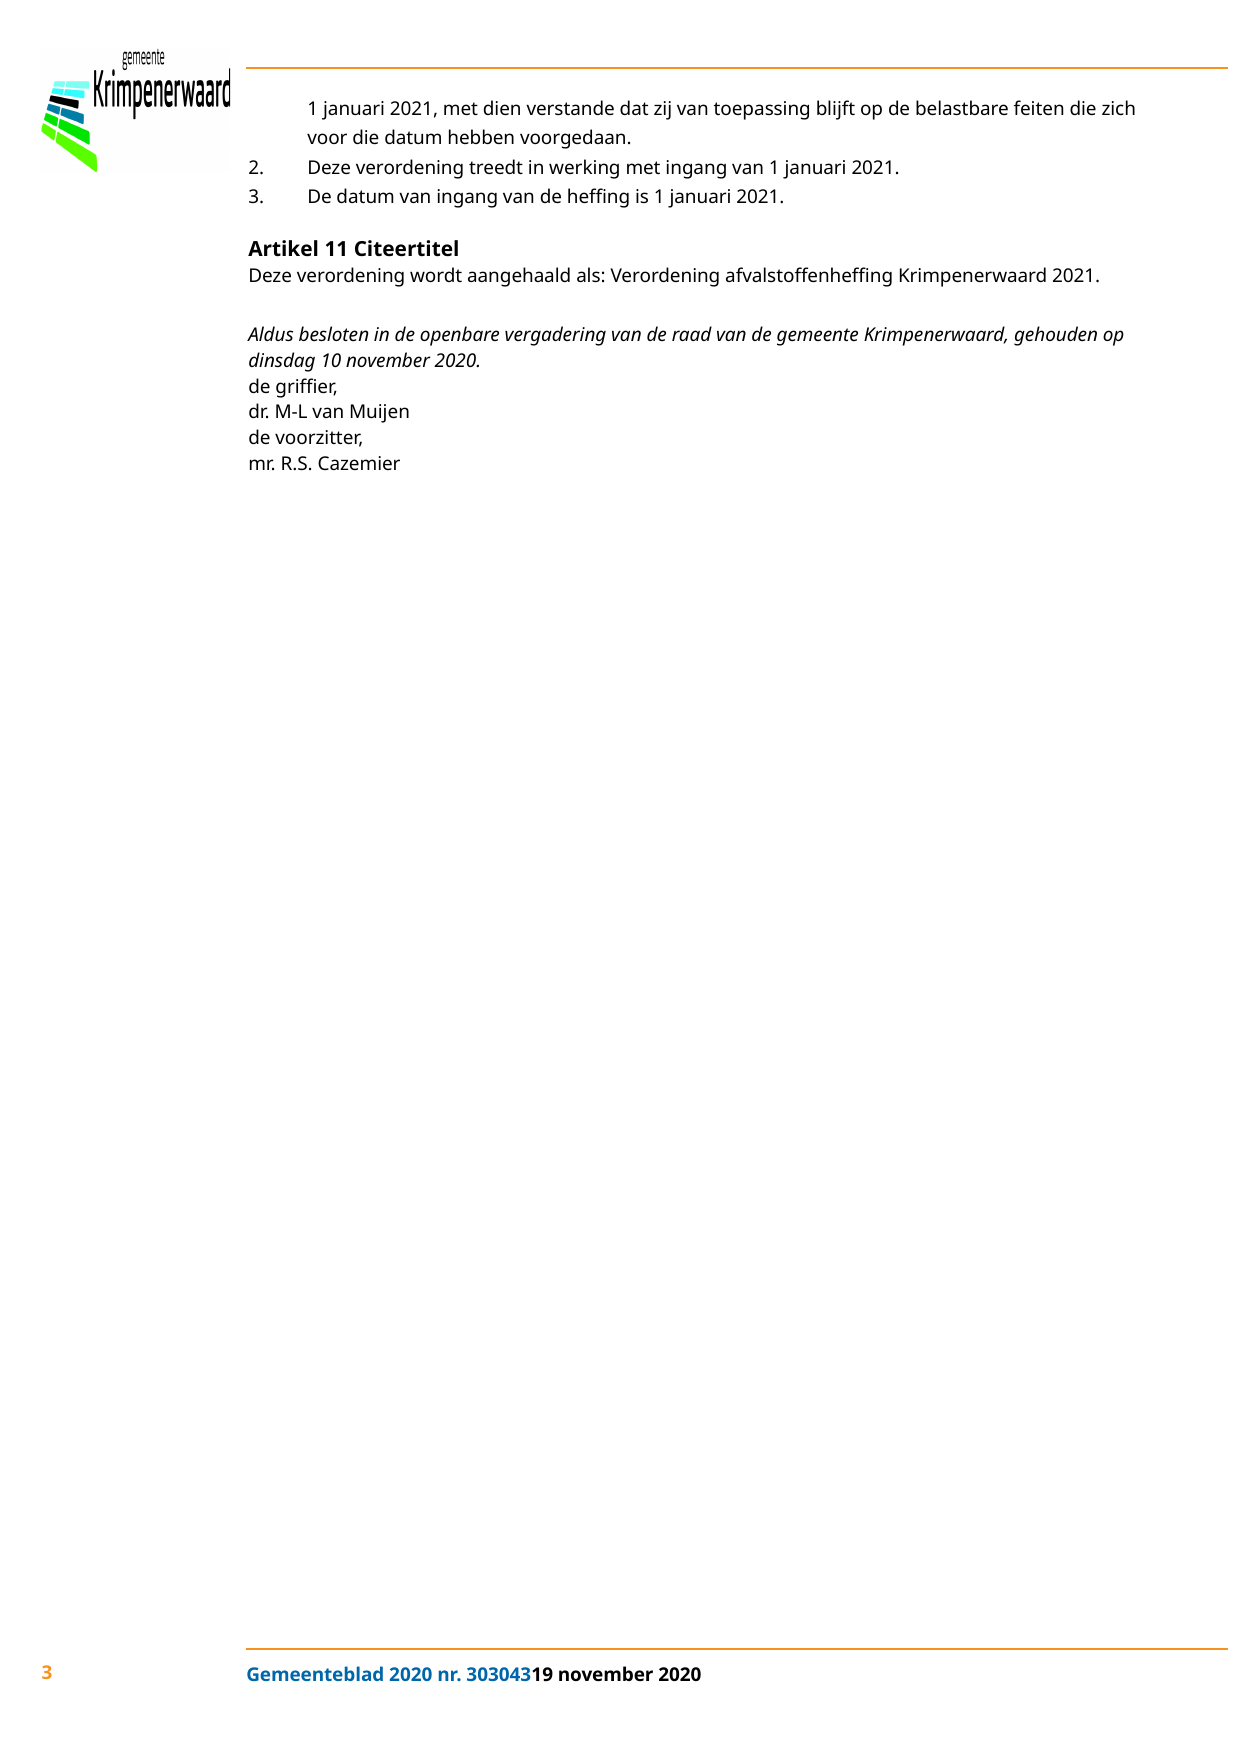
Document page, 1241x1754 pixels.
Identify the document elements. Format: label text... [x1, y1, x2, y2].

list De datum van ingang van de heffing is 1 januari 2021. [248, 183, 1152, 209]
list Deze verordening treedt in werking met ingang van 1 januari 2021. [248, 154, 1152, 180]
text Deze verordening wordt aangehaald als: Verordening afvalstoffenheffing Krimpenerwaard 2021. [248, 262, 1152, 288]
text de griffier, [248, 373, 1152, 399]
text Aldus besloten in de openbare vergadering van de raad van de gemeente Krimpenerwaard, gehouden op dinsdag 10 november 2020. [248, 322, 1152, 373]
list 1 januari 2021, met dien verstande dat zij van toepassing blijft op de belastbare feiten die zich voor die datum hebben voorgedaan. [248, 95, 1152, 150]
text dr. M-L van Muijen [248, 399, 1152, 424]
text de voorzitter, [248, 424, 1152, 450]
text Artikel 11 Citeertitel [248, 234, 1152, 262]
text mr. R.S. Cazemier [248, 450, 1152, 476]
picture [41, 47, 231, 172]
